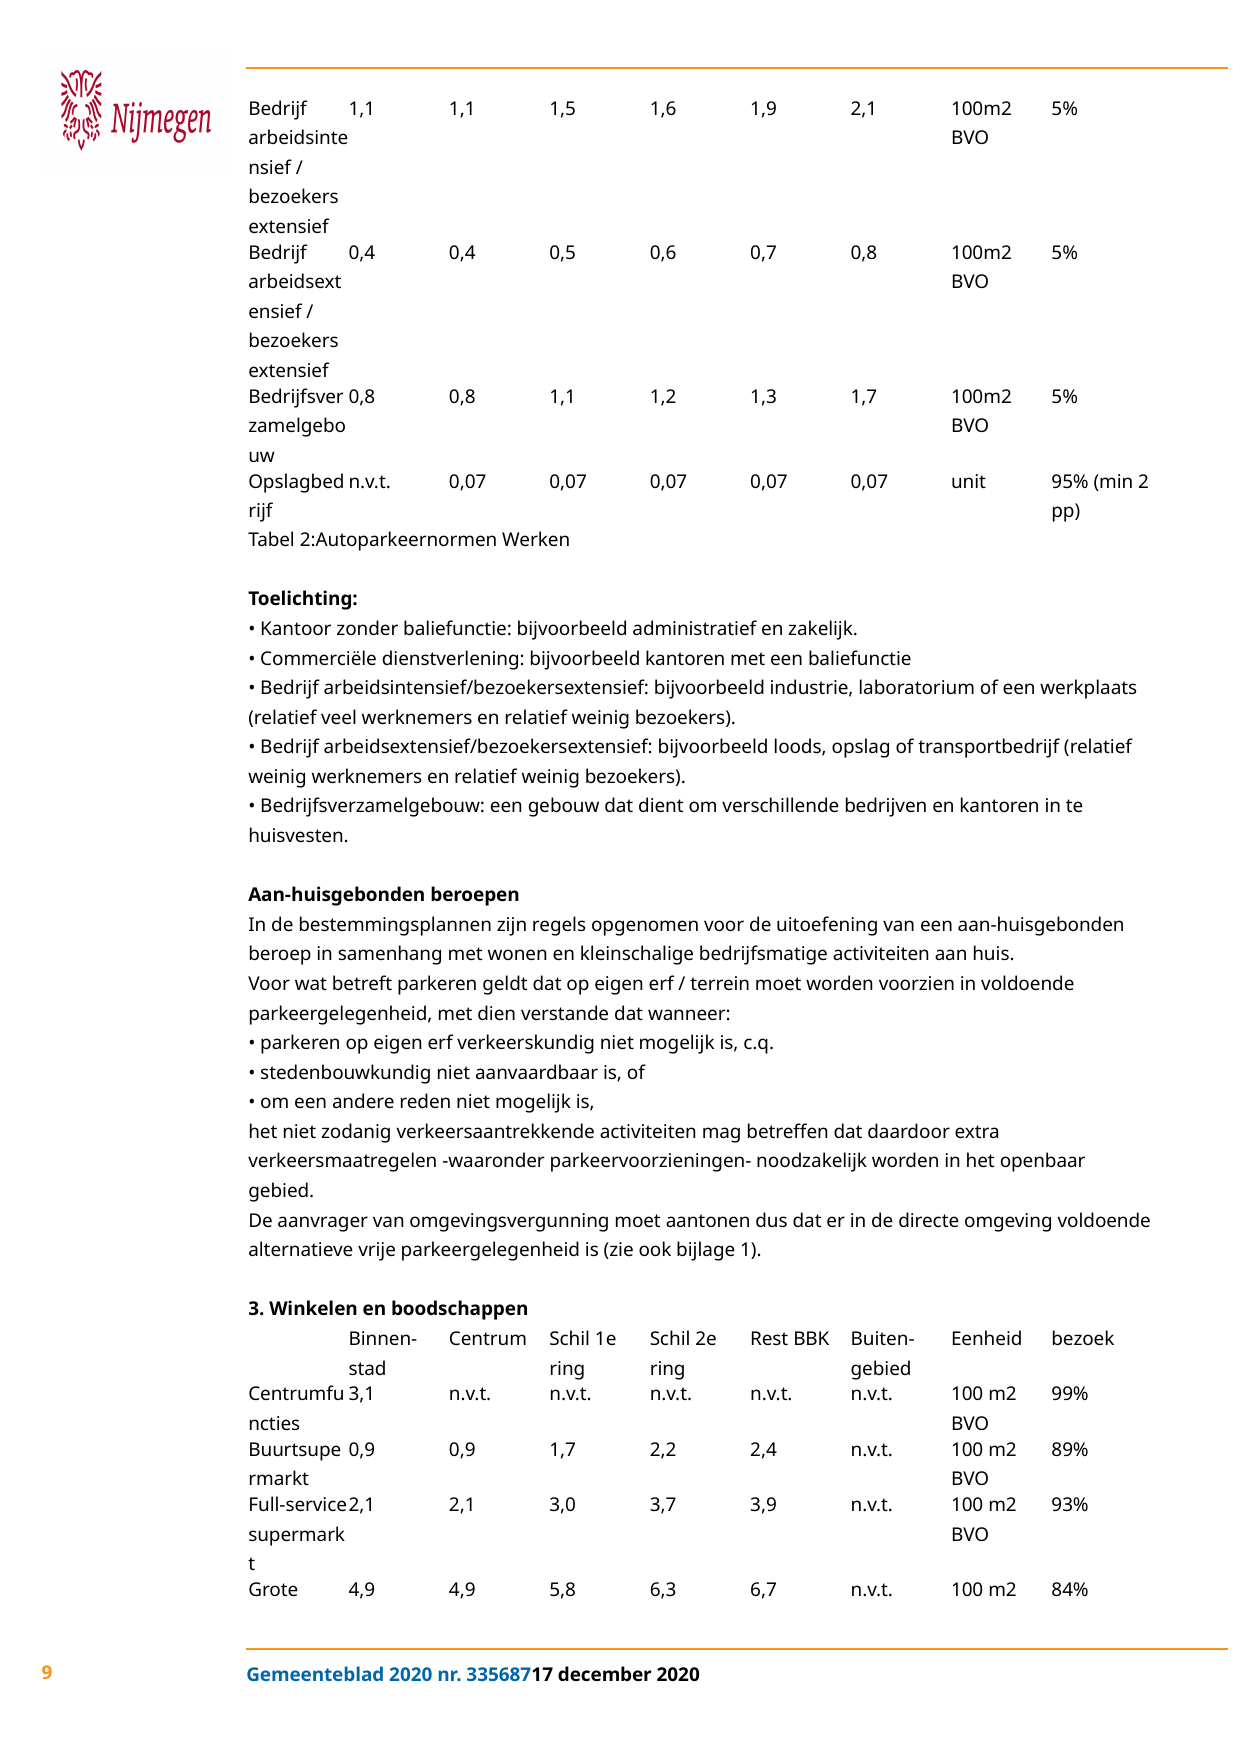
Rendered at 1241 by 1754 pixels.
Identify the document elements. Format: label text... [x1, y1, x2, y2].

table_cell Opslagbedrijf [248, 468, 348, 523]
table_cell 100 m2 BVO [951, 1436, 1051, 1491]
table_cell 5% [1051, 95, 1152, 239]
table_cell 100 m2 [951, 1576, 1051, 1602]
table_cell unit [951, 468, 1051, 523]
table_cell 0,7 [750, 239, 850, 383]
table_cell 2,1 [449, 1491, 549, 1576]
text Aan-huisgebonden beroepen [248, 881, 1152, 907]
table_cell 1,1 [348, 95, 449, 239]
table_cell n.v.t. [348, 468, 449, 523]
text • om een andere reden niet mogelijk is, [248, 1088, 1152, 1114]
table_cell 0,07 [650, 468, 750, 523]
table_cell 99% [1051, 1381, 1152, 1436]
table_cell 0,6 [650, 239, 750, 383]
table_cell 1,1 [549, 383, 649, 468]
table_cell 0,07 [850, 468, 951, 523]
table_cell n.v.t. [750, 1381, 850, 1436]
table_cell Bedrijf arbeidsextensief / bezoekersextensief [248, 239, 348, 383]
table_cell n.v.t. [850, 1381, 951, 1436]
table_cell Centrumfuncties [248, 1381, 348, 1436]
table_cell 4,9 [449, 1576, 549, 1602]
text • Bedrijfsverzamelgebouw: een gebouw dat dient om verschillende bedrijven en kantoren in te huisvesten. [248, 793, 1152, 848]
table_cell 1,1 [449, 95, 549, 239]
table_cell 100m2 BVO [951, 239, 1051, 383]
table_cell 2,2 [650, 1436, 750, 1491]
table_cell 1,7 [850, 383, 951, 468]
text De aanvrager van omgevingsvergunning moet aantonen dus dat er in de directe omgeving voldoende alternatieve vrije parkeergelegenheid is (zie ook bijlage 1). [248, 1207, 1152, 1262]
table_header Schil 2e ring [650, 1325, 750, 1381]
table_cell 0,07 [549, 468, 649, 523]
table_cell 1,3 [750, 383, 850, 468]
text • Bedrijf arbeidsintensief/bezoekersextensief: bijvoorbeeld industrie, laboratorium of een werkplaats (relatief veel werknemers en relatief weinig bezoekers). [248, 674, 1152, 729]
table_header [248, 1325, 348, 1381]
table_cell 93% [1051, 1491, 1152, 1576]
table_cell 6,3 [650, 1576, 750, 1602]
table_header Centrum [449, 1325, 549, 1381]
table_cell 0,07 [750, 468, 850, 523]
table_cell 3,0 [549, 1491, 649, 1576]
text 3. Winkelen en boodschappen [248, 1296, 1152, 1321]
table_cell 3,1 [348, 1381, 449, 1436]
table_header Rest BBK [750, 1325, 850, 1381]
table_cell 5% [1051, 239, 1152, 383]
table_cell 0,07 [449, 468, 549, 523]
table_cell n.v.t. [650, 1381, 750, 1436]
table_header Eenheid [951, 1325, 1051, 1381]
table_cell 0,8 [850, 239, 951, 383]
text Tabel 2:Autoparkeernormen Werken [248, 526, 1152, 552]
table_cell 95% (min 2 pp) [1051, 468, 1152, 523]
table_cell 3,9 [750, 1491, 850, 1576]
table_cell 100m2 BVO [951, 383, 1051, 468]
table_cell n.v.t. [850, 1436, 951, 1491]
table_cell 5% [1051, 383, 1152, 468]
text • Bedrijf arbeidsextensief/bezoekersextensief: bijvoorbeeld loods, opslag of transportbedrijf (relatief weinig werknemers en relatief weinig bezoekers). [248, 733, 1152, 789]
table_cell Bedrijf arbeidsintensief / bezoekersextensief [248, 95, 348, 239]
table_cell 5,8 [549, 1576, 649, 1602]
table_header Schil 1e ring [549, 1325, 649, 1381]
table_cell Full-service supermarkt [248, 1491, 348, 1576]
table_cell 0,8 [449, 383, 549, 468]
text het niet zodanig verkeersaantrekkende activiteiten mag betreffen dat daardoor extra verkeersmaatregelen -waaronder parkeervoorzieningen- noodzakelijk worden in het openbaar gebied. [248, 1118, 1152, 1203]
table_cell 100 m2 BVO [951, 1381, 1051, 1436]
text • Kantoor zonder baliefunctie: bijvoorbeeld administratief en zakelijk. [248, 615, 1152, 641]
table_cell n.v.t. [549, 1381, 649, 1436]
text In de bestemmingsplannen zijn regels opgenomen voor de uitoefening van een aan-huisgebonden beroep in samenhang met wonen en kleinschalige bedrijfsmatige activiteiten aan huis. [248, 911, 1152, 966]
table_cell 2,1 [348, 1491, 449, 1576]
table_cell 6,7 [750, 1576, 850, 1602]
table_cell n.v.t. [449, 1381, 549, 1436]
table_cell 100m2 BVO [951, 95, 1051, 239]
table_cell 84% [1051, 1576, 1152, 1602]
text • stedenbouwkundig niet aanvaardbaar is, of [248, 1059, 1152, 1084]
table_header Buiten-gebied [850, 1325, 951, 1381]
table_cell n.v.t. [850, 1491, 951, 1576]
table_cell 0,9 [449, 1436, 549, 1491]
table_cell 100 m2 BVO [951, 1491, 1051, 1576]
picture [41, 47, 231, 172]
table_cell n.v.t. [850, 1576, 951, 1602]
table_cell 1,2 [650, 383, 750, 468]
table_cell 2,1 [850, 95, 951, 239]
text • parkeren op eigen erf verkeerskundig niet mogelijk is, c.q. [248, 1029, 1152, 1055]
table_cell 0,9 [348, 1436, 449, 1491]
table_cell 1,9 [750, 95, 850, 239]
table_cell Bedrijfsverzamelgebouw [248, 383, 348, 468]
text Toelichting: [248, 586, 1152, 611]
table_header bezoek [1051, 1325, 1152, 1381]
table_cell 89% [1051, 1436, 1152, 1491]
table_cell 0,8 [348, 383, 449, 468]
table_header Binnen-stad [348, 1325, 449, 1381]
table_cell 1,6 [650, 95, 750, 239]
table_cell 0,4 [348, 239, 449, 383]
table_cell 1,5 [549, 95, 649, 239]
table_cell 4,9 [348, 1576, 449, 1602]
table_cell Grote [248, 1576, 348, 1602]
text Voor wat betreft parkeren geldt dat op eigen erf / terrein moet worden voorzien in voldoende parkeergelegenheid, met dien verstande dat wanneer: [248, 970, 1152, 1025]
table_cell 2,4 [750, 1436, 850, 1491]
table_cell 3,7 [650, 1491, 750, 1576]
table_cell 0,4 [449, 239, 549, 383]
text • Commerciële dienstverlening: bijvoorbeeld kantoren met een baliefunctie [248, 645, 1152, 670]
table_cell Buurtsupermarkt [248, 1436, 348, 1491]
table_cell 0,5 [549, 239, 649, 383]
table_cell 1,7 [549, 1436, 649, 1491]
